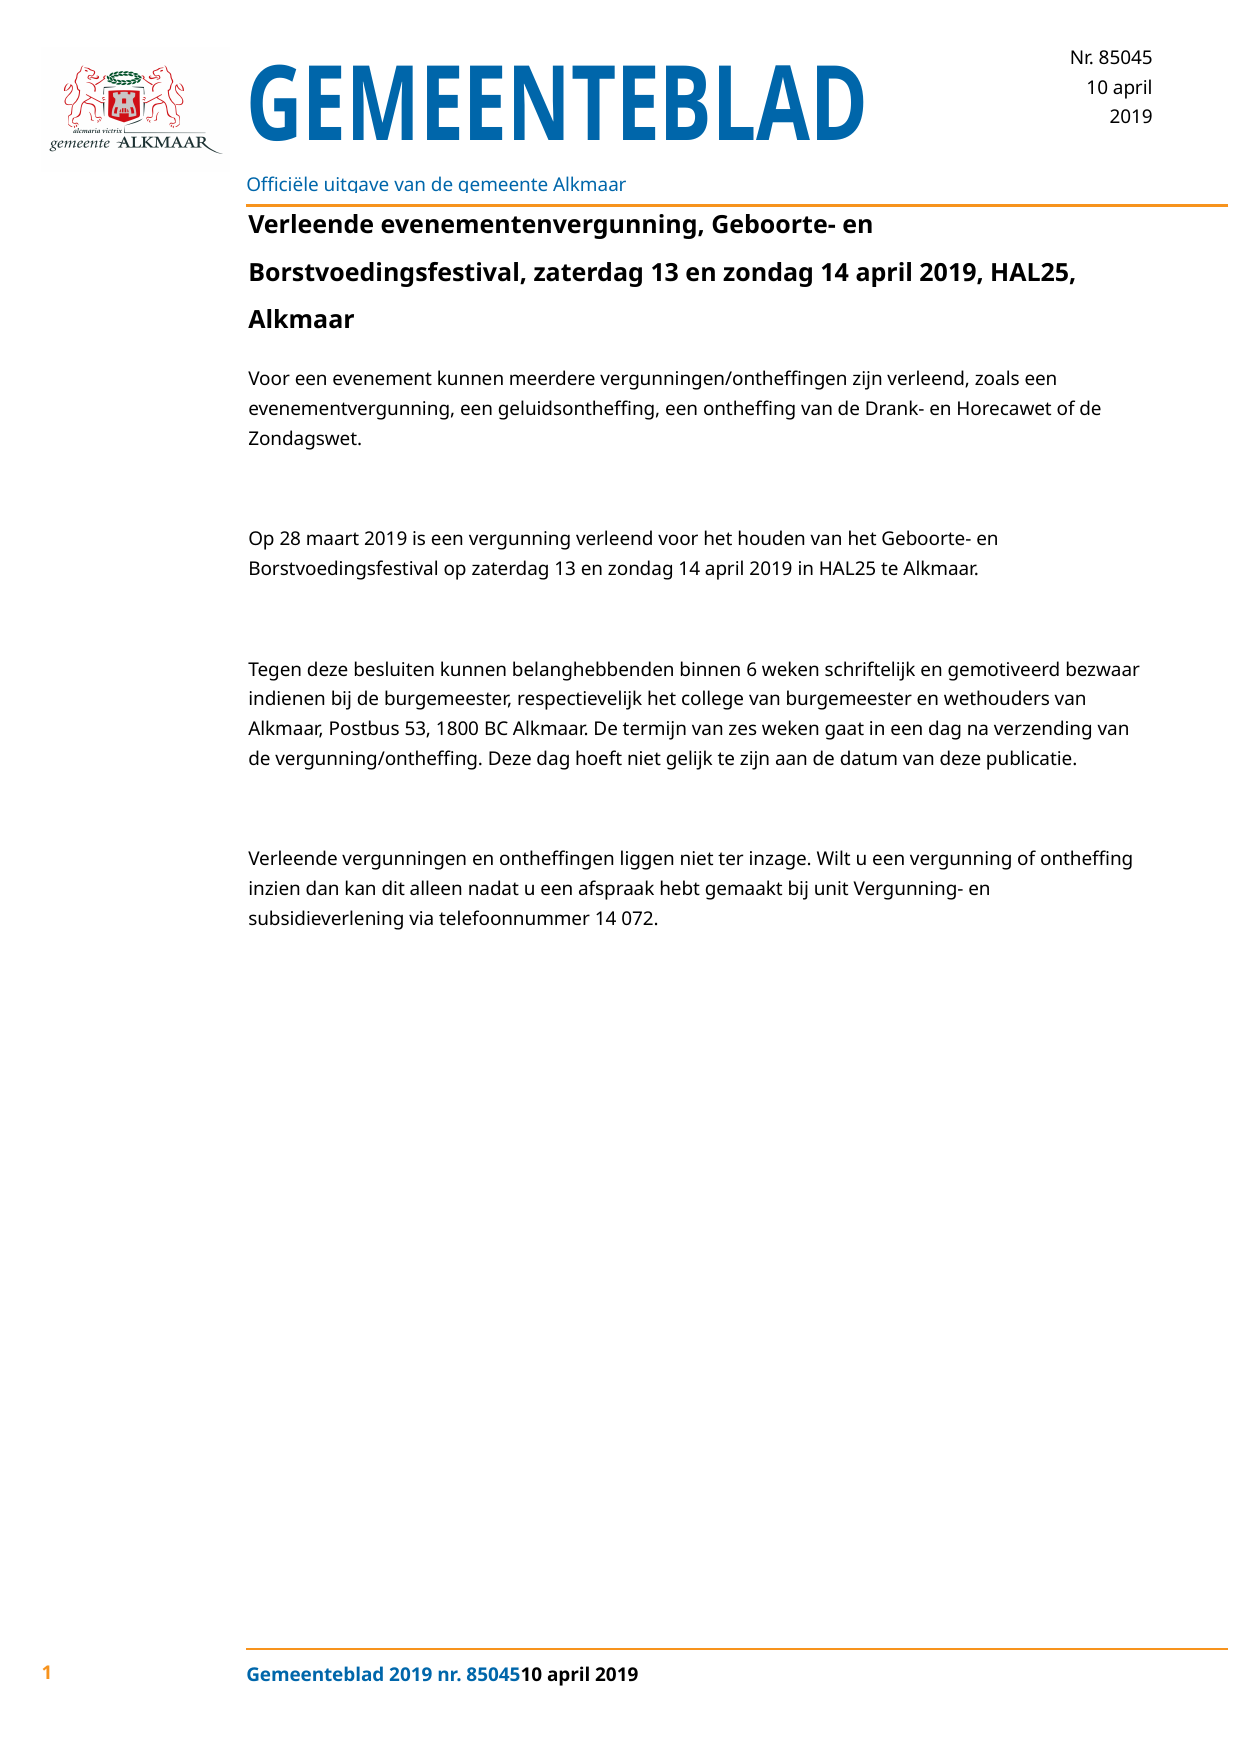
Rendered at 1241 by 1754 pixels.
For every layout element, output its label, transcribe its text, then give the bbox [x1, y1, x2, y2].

text Voor een evenement kunnen meerdere vergunningen/ontheffingen zijn verleend, zoals een evenementvergunning, een geluidsontheffing, een ontheffing van de Drank- en Horecawet of de Zondagswet. [248, 366, 1152, 450]
picture [41, 47, 231, 172]
text Verleende evenementenvergunning, Geboorte- en Borstvoedingsfestival, zaterdag 13 en zondag 14 april 2019, HAL25, Alkmaar [248, 207, 1152, 336]
text Op 28 maart 2019 is een vergunning verleend voor het houden van het Geboorte- en Borstvoedingsfestival op zaterdag 13 en zondag 14 april 2019 in HAL25 te Alkmaar. [248, 526, 1152, 581]
text Verleende vergunningen en ontheffingen liggen niet ter inzage. Wilt u een vergunning of ontheffing inzien dan kan dit alleen nadat u een afspraak hebt gemaakt bij unit Vergunning- en subsidieverlening via telefoonnummer 14 072. [248, 846, 1152, 930]
text Tegen deze besluiten kunnen belanghebbenden binnen 6 weken schriftelijk en gemotiveerd bezwaar indienen bij de burgemeester, respectievelijk het college van burgemeester en wethouders van Alkmaar, Postbus 53, 1800 BC Alkmaar. De termijn van zes weken gaat in een dag na verzending van de vergunning/ontheffing. Deze dag hoeft niet gelijk te zijn aan de datum van deze publicatie. [248, 656, 1152, 770]
